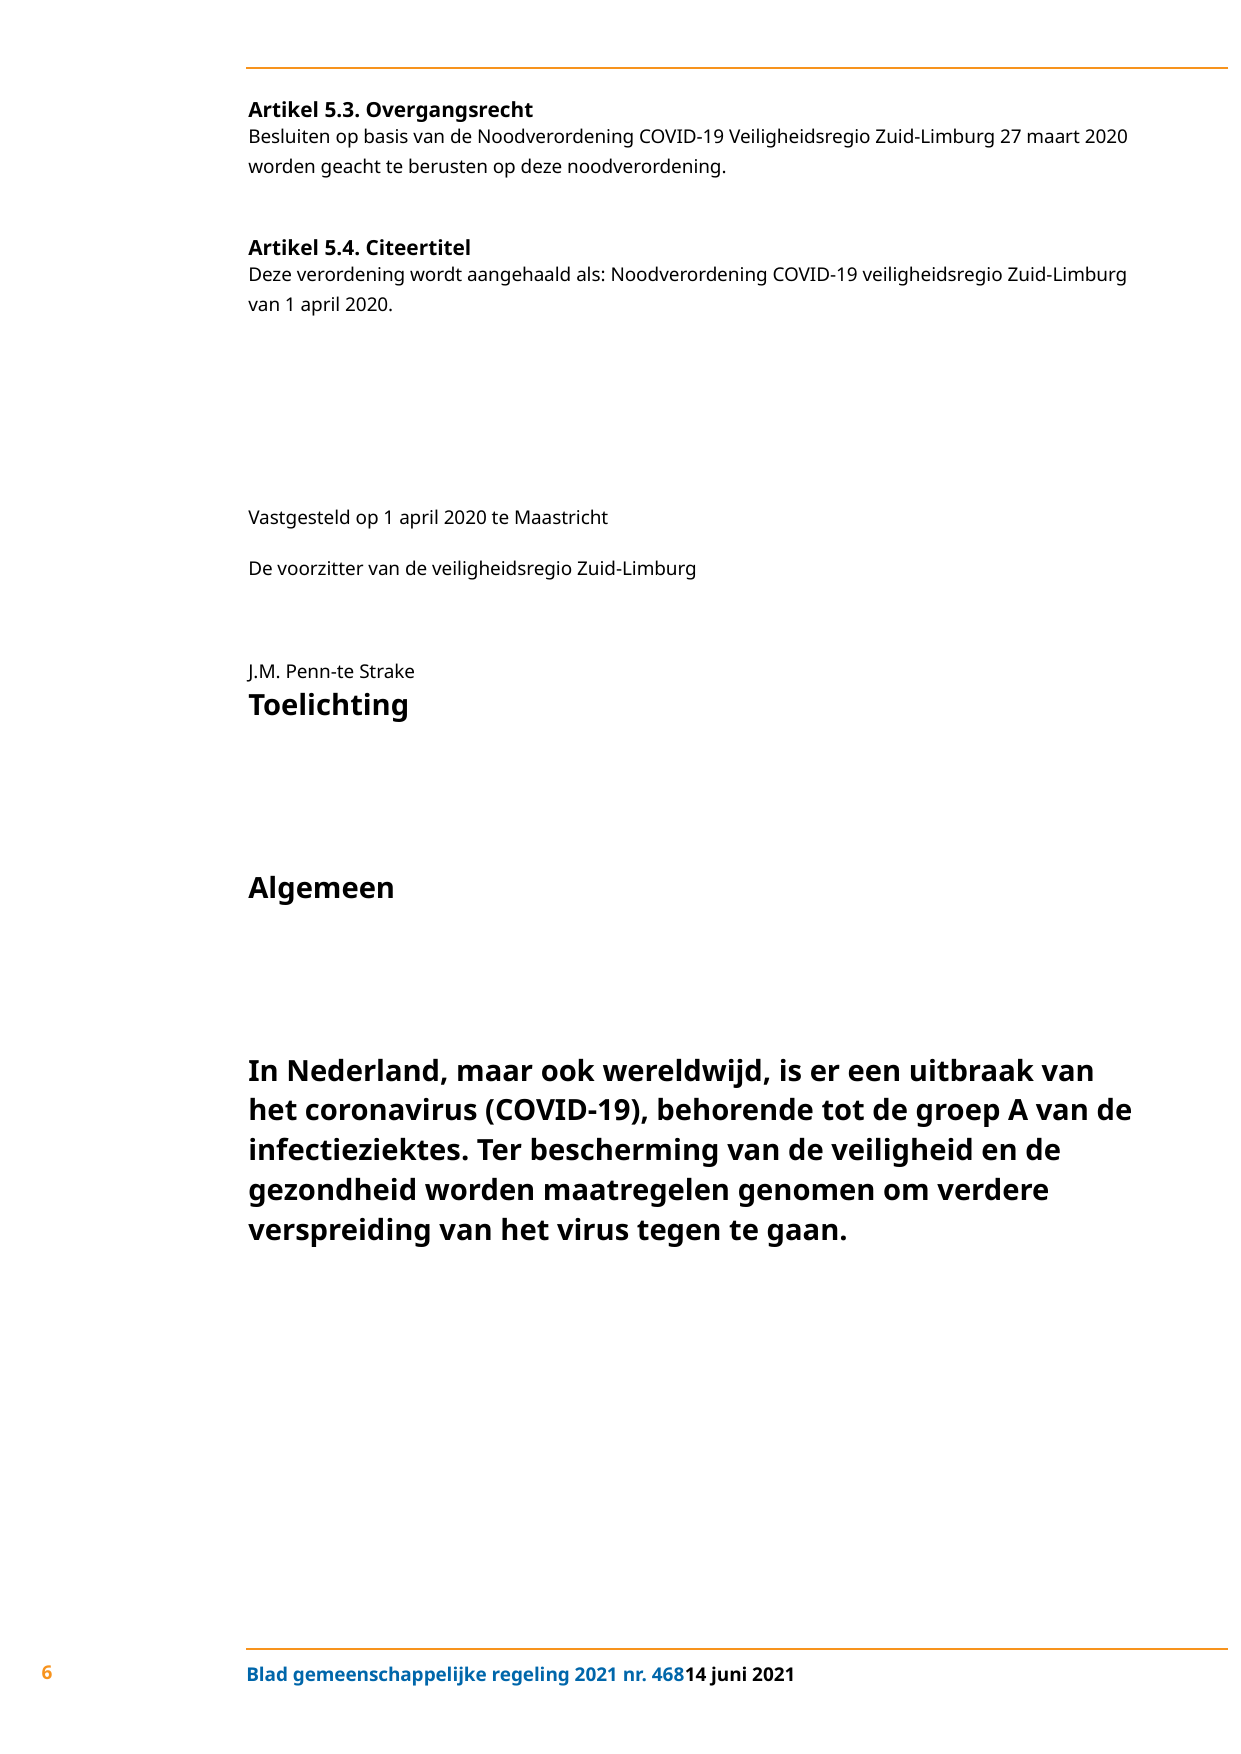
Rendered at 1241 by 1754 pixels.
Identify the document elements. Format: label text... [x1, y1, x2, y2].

text Algemeen [248, 867, 1152, 907]
text Vastgesteld op 1 april 2020 te Maastricht [248, 504, 1152, 530]
text J.M. Penn-te Strake [248, 658, 1152, 684]
picture [41, 47, 231, 172]
text Artikel 5.4. Citeertitel [248, 233, 1152, 261]
text Deze verordening wordt aangehaald als: Noodverordening COVID-19 veiligheidsregio Zuid-Limburg van 1 april 2020. [248, 261, 1152, 317]
text In Nederland, maar ook wereldwijd, is er een uitbraak van het coronavirus (COVID-19), behorende tot de groep A van de infectieziektes. Ter bescherming van de veiligheid en de gezondheid worden maatregelen genomen om verdere verspreiding van het virus tegen te gaan. [248, 1050, 1152, 1248]
text Besluiten op basis van de Noodverordening COVID-19 Veiligheidsregio Zuid-Limburg 27 maart 2020 worden geacht te berusten op deze noodverordening. [248, 123, 1152, 178]
text Toelichting [248, 684, 1152, 724]
text Artikel 5.3. Overgangsrecht [248, 95, 1152, 123]
text De voorzitter van de veiligheidsregio Zuid-Limburg [248, 556, 1152, 581]
